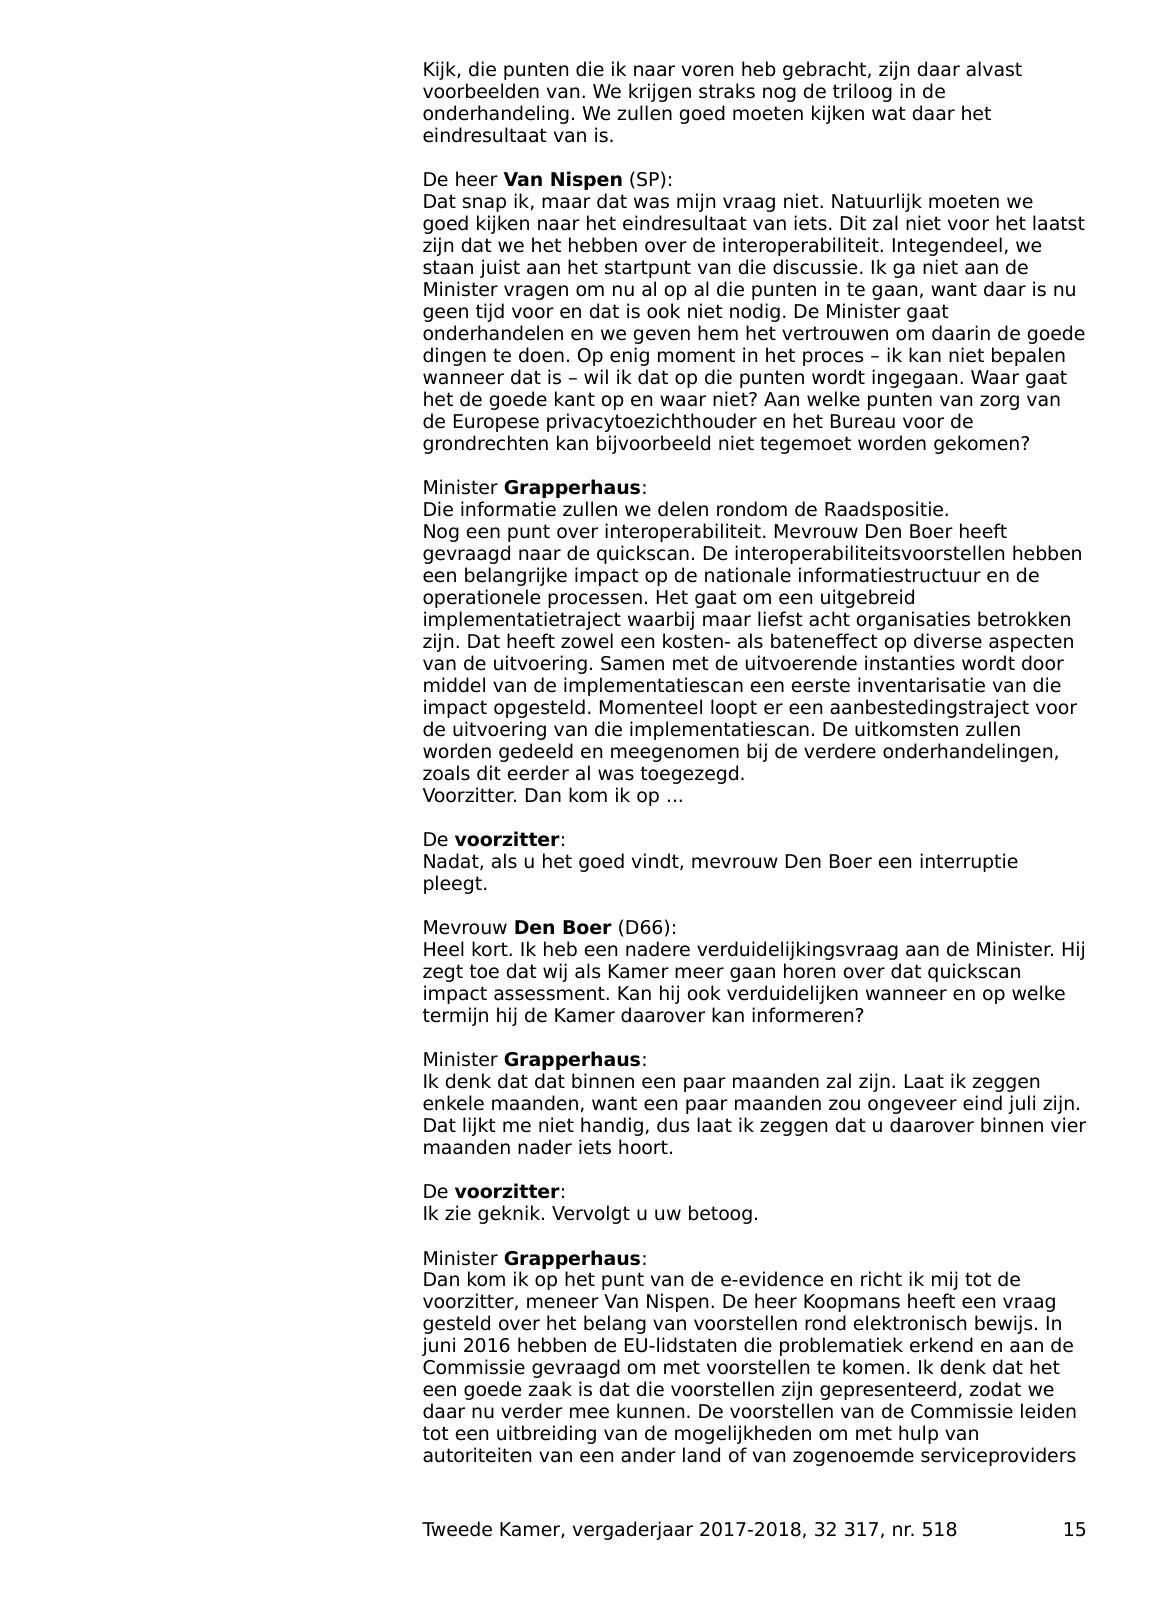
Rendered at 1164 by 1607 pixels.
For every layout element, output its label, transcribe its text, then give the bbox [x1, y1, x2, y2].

text Heel kort. Ik heb een nadere verduidelijkingsvraag aan de Minister. Hij zegt toe dat wij als Kamer meer gaan horen over dat quickscan impact assessment. Kan hij ook verduidelijken wanneer en op welke termijn hij de Kamer daarover kan informeren? [422, 939, 1087, 1027]
text Dat snap ik, maar dat was mijn vraag niet. Natuurlijk moeten we goed kijken naar het eindresultaat van iets. Dit zal niet voor het laatst zijn dat we het hebben over de interoperabiliteit. Integendeel, we staan juist aan het startpunt van die discussie. Ik ga niet aan de Minister vragen om nu al op al die punten in te gaan, want daar is nu geen tijd voor en dat is ook niet nodig. De Minister gaat onderhandelen en we geven hem het vertrouwen om daarin de goede dingen te doen. Op enig moment in het proces – ik kan niet bepalen wanneer dat is – wil ik dat op die punten wordt ingegaan. Waar gaat het de goede kant op en waar niet? Aan welke punten van zorg van de Europese privacytoezichthouder en het Bureau voor de grondrechten kan bijvoorbeeld niet tegemoet worden gekomen? [422, 191, 1087, 455]
text Minister Grapperhaus: [422, 1049, 1087, 1071]
text Ik denk dat dat binnen een paar maanden zal zijn. Laat ik zeggen enkele maanden, want een paar maanden zou ongeveer eind juli zijn. Dat lijkt me niet handig, dus laat ik zeggen dat u daarover binnen vier maanden nader iets hoort. [422, 1071, 1087, 1159]
text Minister Grapperhaus: [422, 1247, 1087, 1269]
text Mevrouw Den Boer (D66): [422, 917, 1087, 939]
text Nadat, als u het goed vindt, mevrouw Den Boer een interruptie pleegt. [422, 851, 1087, 895]
text Dan kom ik op het punt van de e-evidence en richt ik mij tot de voorzitter, meneer Van Nispen. De heer Koopmans heeft een vraag gesteld over het belang van voorstellen rond elektronisch bewijs. In juni 2016 hebben de EU-lidstaten die problematiek erkend en aan de Commissie gevraagd om met voorstellen te komen. Ik denk dat het een goede zaak is dat die voorstellen zijn gepresenteerd, zodat we daar nu verder mee kunnen. De voorstellen van de Commissie leiden tot een uitbreiding van de mogelijkheden om met hulp van autoriteiten van een ander land of van zogenoemde serviceproviders [422, 1269, 1087, 1467]
text Kijk, die punten die ik naar voren heb gebracht, zijn daar alvast voorbeelden van. We krijgen straks nog de triloog in de onderhandeling. We zullen goed moeten kijken wat daar het eindresultaat van is. [422, 59, 1087, 147]
text Voorzitter. Dan kom ik op ... [422, 785, 1087, 807]
text De voorzitter: [422, 829, 1087, 851]
text Nog een punt over interoperabiliteit. Mevrouw Den Boer heeft gevraagd naar de quickscan. De interoperabiliteitsvoorstellen hebben een belangrijke impact op de nationale informatiestructuur en de operationele processen. Het gaat om een uitgebreid implementatietraject waarbij maar liefst acht organisaties betrokken zijn. Dat heeft zowel een kosten- als bateneffect op diverse aspecten van de uitvoering. Samen met de uitvoerende instanties wordt door middel van de implementatiescan een eerste inventarisatie van die impact opgesteld. Momenteel loopt er een aanbestedingstraject voor de uitvoering van die implementatiescan. De uitkomsten zullen worden gedeeld en meegenomen bij de verdere onderhandelingen, zoals dit eerder al was toegezegd. [422, 521, 1087, 785]
text Ik zie geknik. Vervolgt u uw betoog. [422, 1203, 1087, 1225]
text Minister Grapperhaus: [422, 477, 1087, 499]
text Die informatie zullen we delen rondom de Raadspositie. [422, 499, 1087, 521]
text De heer Van Nispen (SP): [422, 169, 1087, 191]
text De voorzitter: [422, 1181, 1087, 1203]
